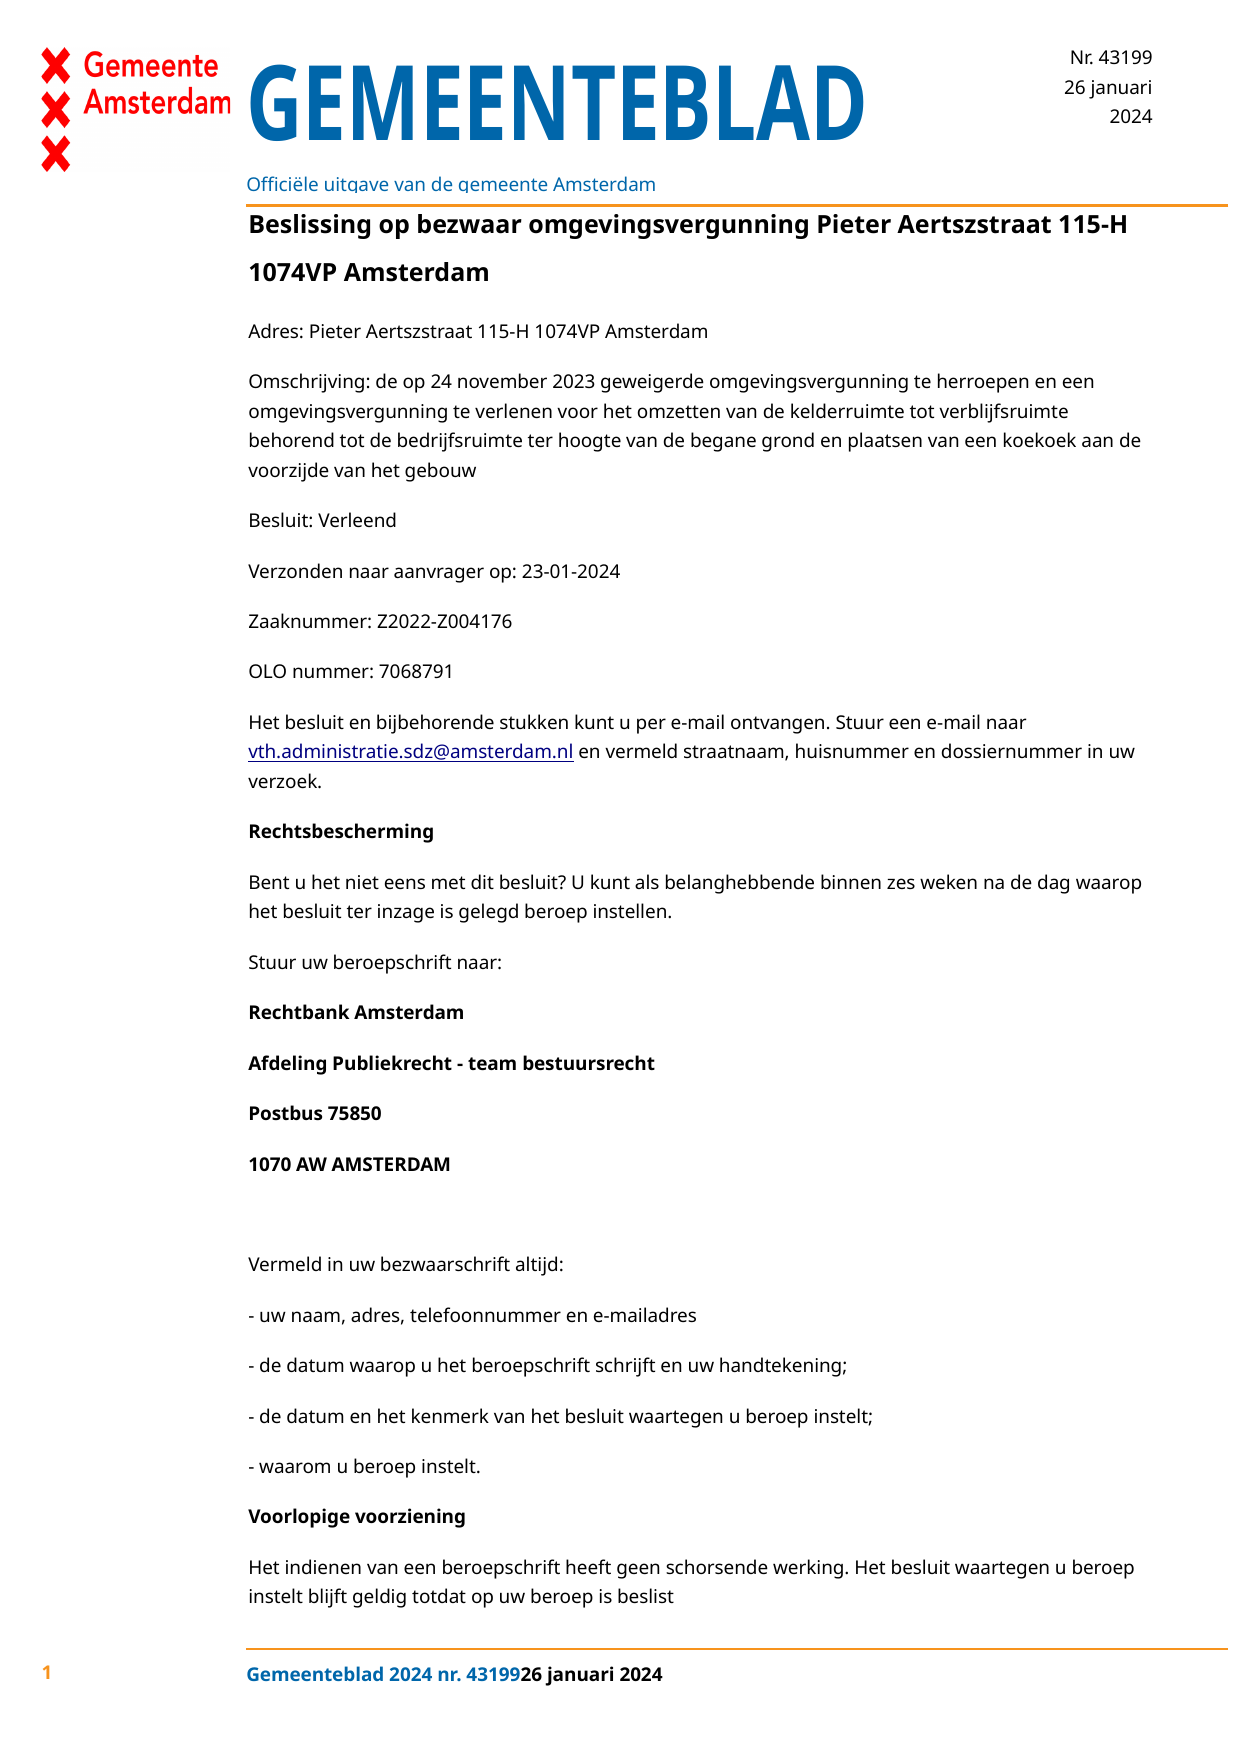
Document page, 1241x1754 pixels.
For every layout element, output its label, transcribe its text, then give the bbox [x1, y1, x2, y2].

text - de datum en het kenmerk van het besluit waartegen u beroep instelt; [248, 1403, 1152, 1429]
text - waarom u beroep instelt. [248, 1453, 1152, 1479]
text Bent u het niet eens met dit besluit? U kunt als belanghebbende binnen zes weken na de dag waarop het besluit ter inzage is gelegd beroep instellen. [248, 869, 1152, 924]
text Adres: Pieter Aertszstraat 115-H 1074VP Amsterdam [248, 318, 1152, 344]
text Beslissing op bezwaar omgevingsvergunning Pieter Aertszstraat 115-H 1074VP Amsterdam [248, 207, 1152, 288]
text Zaaknummer: Z2022-Z004176 [248, 608, 1152, 634]
text 1070 AW AMSTERDAM [248, 1151, 1152, 1177]
text Besluit: Verleend [248, 507, 1152, 533]
text Rechtsbescherming [248, 819, 1152, 844]
text Rechtbank Amsterdam [248, 999, 1152, 1025]
text Voorlopige voorziening [248, 1504, 1152, 1529]
picture [41, 47, 231, 172]
text Omschrijving: de op 24 november 2023 geweigerde omgevingsvergunning te herroepen en een omgevingsvergunning te verlenen voor het omzetten van de kelderruimte tot verblijfsruimte behorend tot de bedrijfsruimte ter hoogte van de begane grond en plaatsen van een koekoek aan de voorzijde van het gebouw [248, 368, 1152, 483]
text Afdeling Publiekrecht - team bestuursrecht [248, 1050, 1152, 1076]
text Postbus 75850 [248, 1100, 1152, 1126]
text Verzonden naar aanvrager op: 23-01-2024 [248, 558, 1152, 584]
text Het indienen van een beroepschrift heeft geen schorsende werking. Het besluit waartegen u beroep instelt blijft geldig totdat op uw beroep is beslist [248, 1554, 1152, 1609]
text Stuur uw beroepschrift naar: [248, 949, 1152, 975]
text - uw naam, adres, telefoonnummer en e-mailadres [248, 1302, 1152, 1328]
text Vermeld in uw bezwaarschrift altijd: [248, 1252, 1152, 1277]
text Het besluit en bijbehorende stukken kunt u per e-mail ontvangen. Stuur een e-mail naar vth.administratie.sdz@amsterdam.nl en vermeld straatnaam, huisnummer en dossiernummer in uw verzoek. [248, 709, 1152, 794]
text - de datum waarop u het beroepschrift schrijft en uw handtekening; [248, 1352, 1152, 1378]
text OLO nummer: 7068791 [248, 659, 1152, 684]
